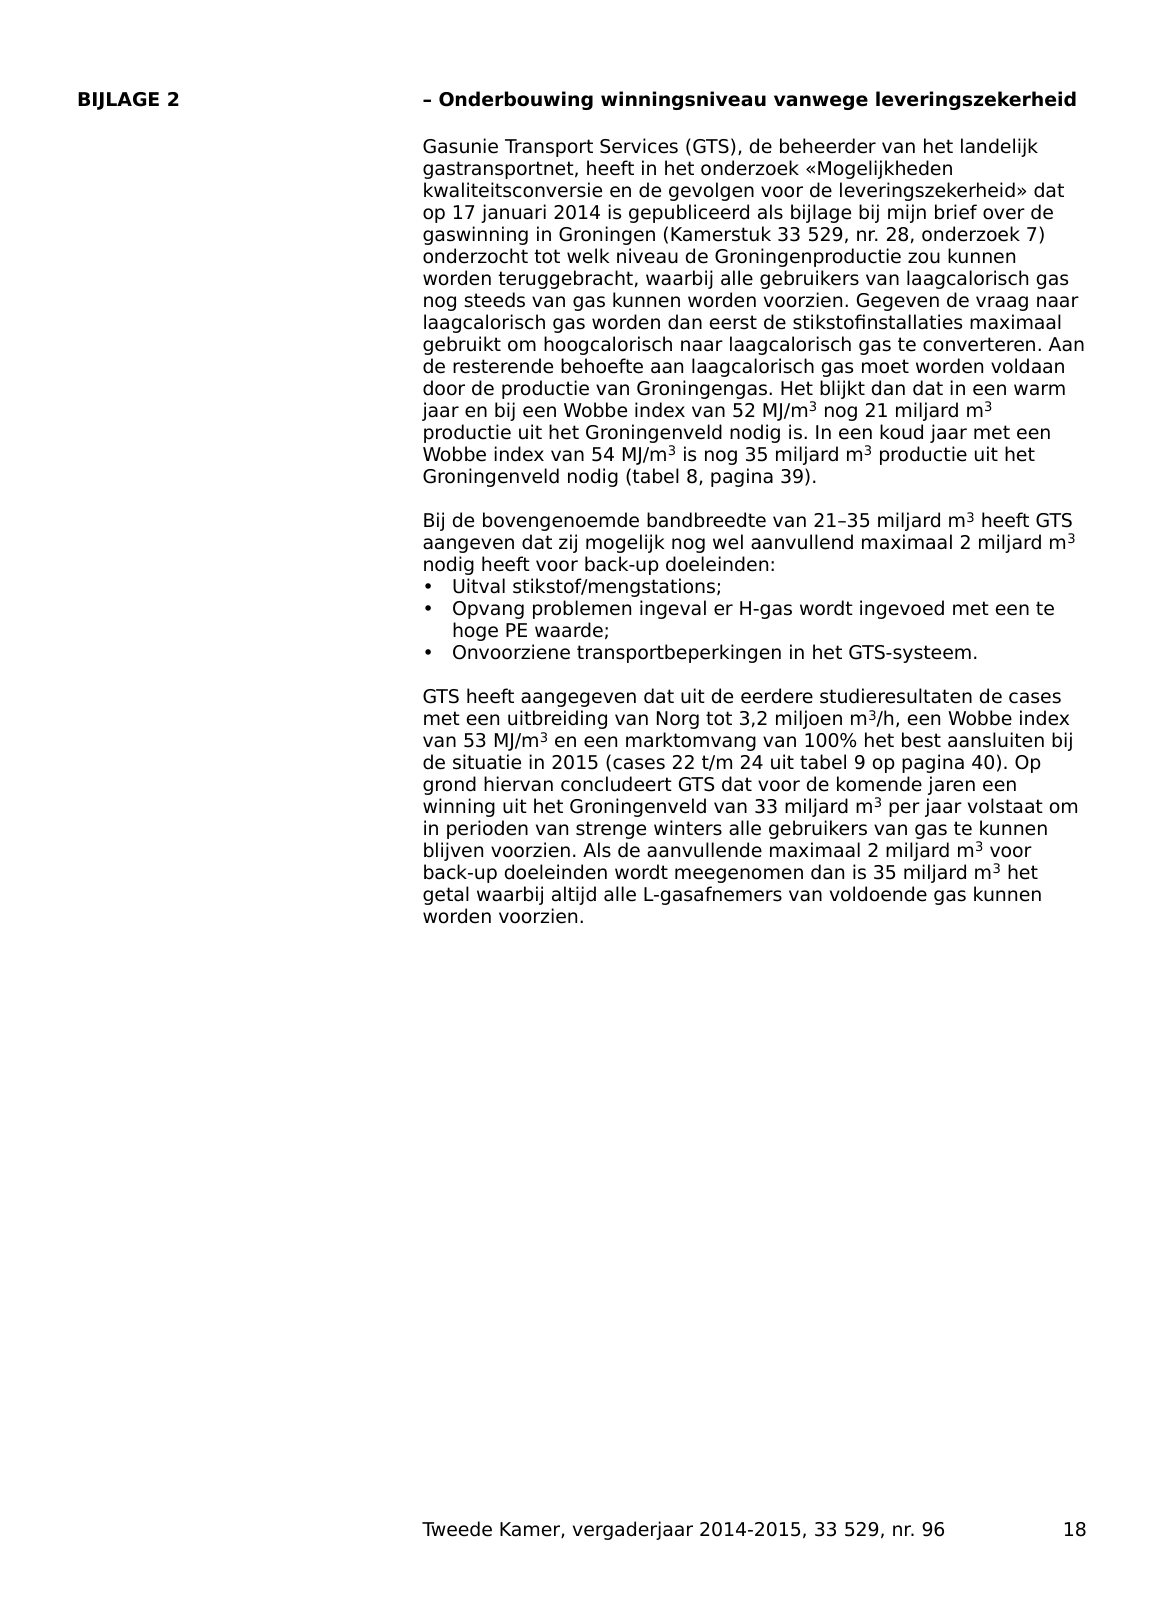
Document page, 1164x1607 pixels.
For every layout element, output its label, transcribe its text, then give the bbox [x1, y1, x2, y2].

text • Opvang problemen ingeval er H-gas wordt ingevoed met een te hoge PE waarde; [422, 598, 1087, 642]
text • Uitval stikstof/mengstations; [422, 576, 1087, 598]
subtitle BIJLAGE 2 – Onderbouwing winningsniveau vanwege leveringszekerheid [77, 89, 1087, 111]
text Bij de bovengenoemde bandbreedte van 21–35 miljard m3 heeft GTS aangeven dat zij mogelijk nog wel aanvullend maximaal 2 miljard m3 nodig heeft voor back-up doeleinden: [422, 510, 1087, 576]
text GTS heeft aangegeven dat uit de eerdere studieresultaten de cases met een uitbreiding van Norg tot 3,2 miljoen m3/h, een Wobbe index van 53 MJ/m3 en een marktomvang van 100% het best aansluiten bij de situatie in 2015 (cases 22 t/m 24 uit tabel 9 op pagina 40). Op grond hiervan concludeert GTS dat voor de komende jaren een winning uit het Groningenveld van 33 miljard m3 per jaar volstaat om in perioden van strenge winters alle gebruikers van gas te kunnen blijven voorzien. Als de aanvullende maximaal 2 miljard m3 voor back-up doeleinden wordt meegenomen dan is 35 miljard m3 het getal waarbij altijd alle L-gasafnemers van voldoende gas kunnen worden voorzien. [422, 686, 1087, 928]
text • Onvoorziene transportbeperkingen in het GTS-systeem. [422, 642, 1087, 664]
text Gasunie Transport Services (GTS), de beheerder van het landelijk gastransportnet, heeft in het onderzoek «Mogelijkheden kwaliteitsconversie en de gevolgen voor de leveringszekerheid» dat op 17 januari 2014 is gepubliceerd als bijlage bij mijn brief over de gaswinning in Groningen (Kamerstuk 33 529, nr. 28, onderzoek 7) onderzocht tot welk niveau de Groningenproductie zou kunnen worden teruggebracht, waarbij alle gebruikers van laagcalorisch gas nog steeds van gas kunnen worden voorzien. Gegeven de vraag naar laagcalorisch gas worden dan eerst de stikstofinstallaties maximaal gebruikt om hoogcalorisch naar laagcalorisch gas te converteren. Aan de resterende behoefte aan laagcalorisch gas moet worden voldaan door de productie van Groningengas. Het blijkt dan dat in een warm jaar en bij een Wobbe index van 52 MJ/m3 nog 21 miljard m3 productie uit het Groningenveld nodig is. In een koud jaar met een Wobbe index van 54 MJ/m3 is nog 35 miljard m3 productie uit het Groningenveld nodig (tabel 8, pagina 39). [422, 136, 1087, 488]
